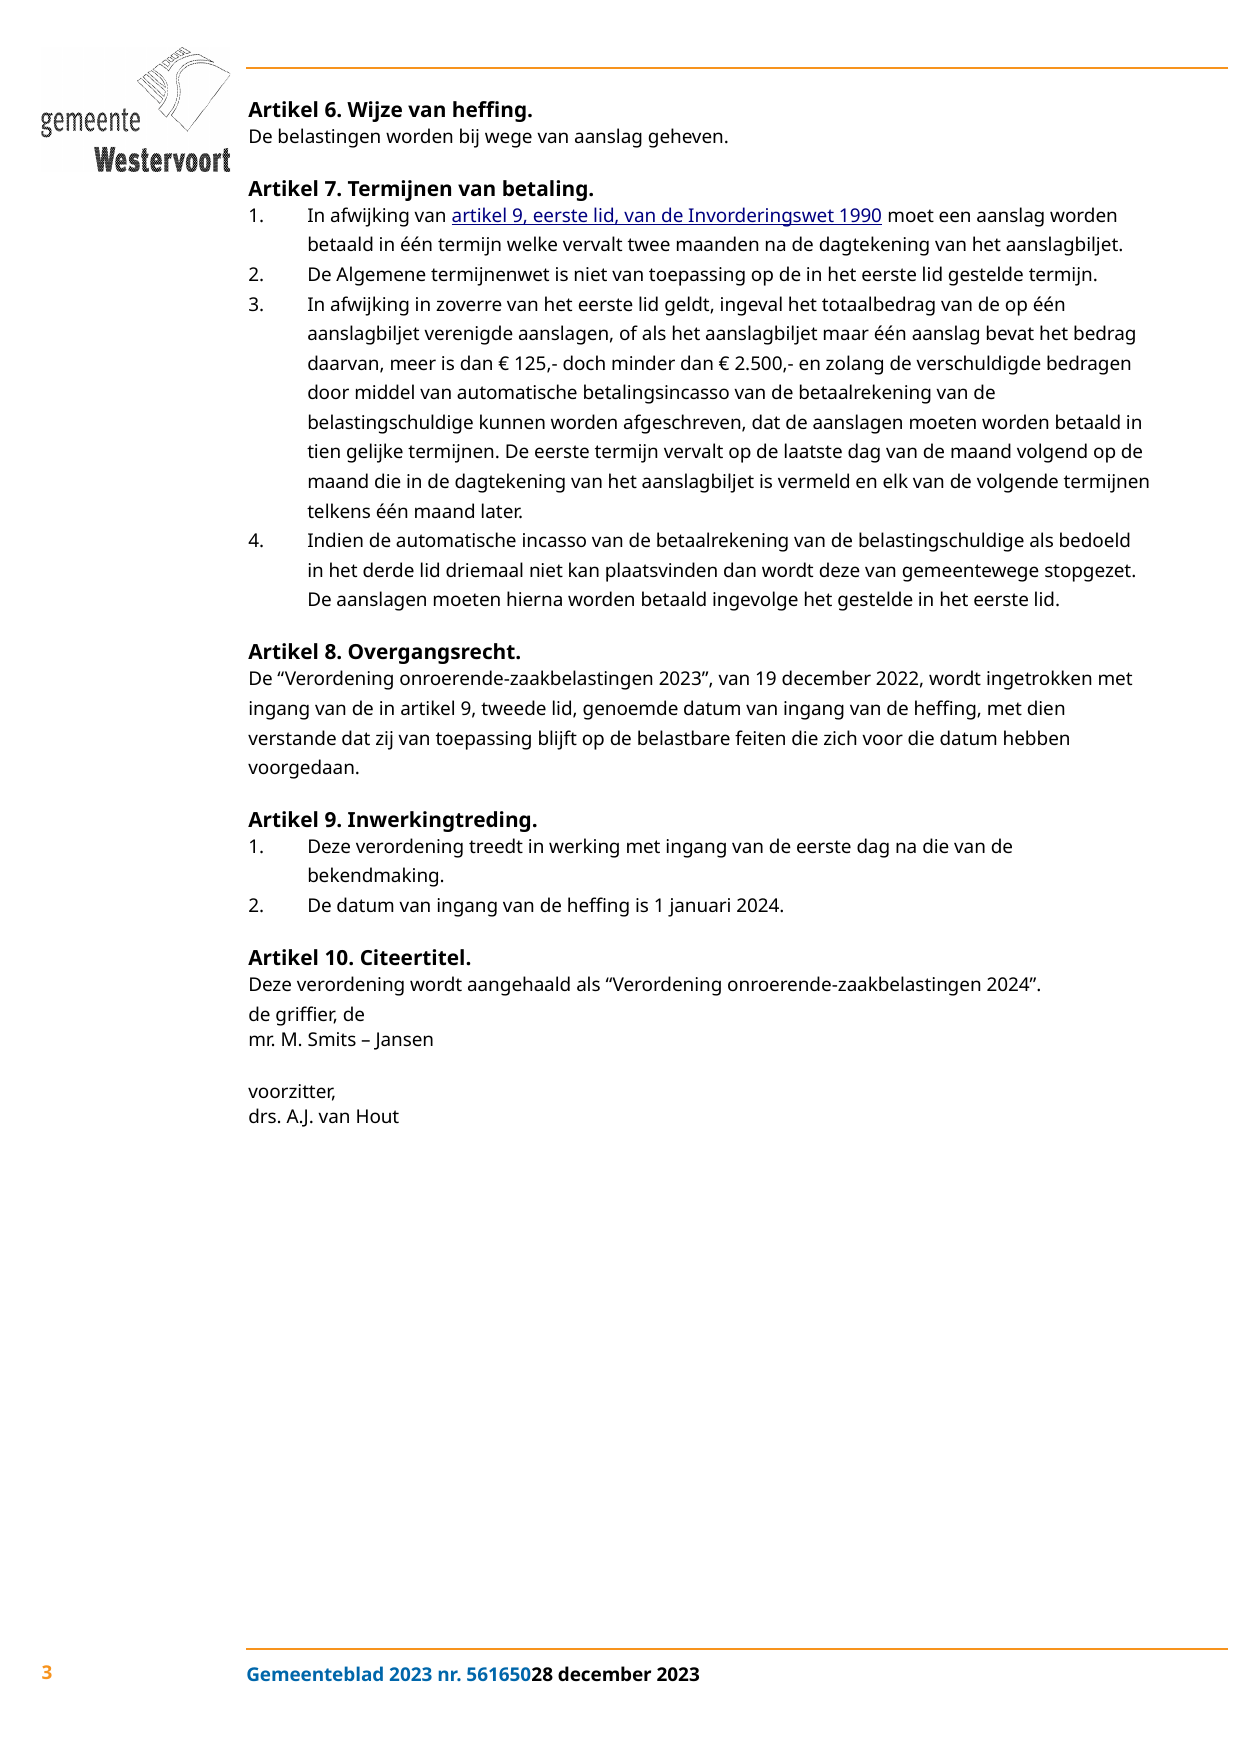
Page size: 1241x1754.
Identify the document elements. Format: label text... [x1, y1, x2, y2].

text Deze verordening wordt aangehaald als “Verordening onroerende-zaakbelastingen 2024”. [248, 971, 1152, 997]
text de griffier, de [248, 1001, 1152, 1026]
list Indien de automatische incasso van de betaalrekening van de belastingschuldige als bedoeld in het derde lid driemaal niet kan plaatsvinden dan wordt deze van gemeentewege stopgezet. De aanslagen moeten hierna worden betaald ingevolge het gestelde in het eerste lid. [248, 527, 1152, 612]
text Artikel 10. Citeertitel. [248, 943, 1152, 971]
text De “Verordening onroerende-zaakbelastingen 2023”, van 19 december 2022, wordt ingetrokken met ingang van de in artikel 9, tweede lid, genoemde datum van ingang van de heffing, met dien verstande dat zij van toepassing blijft op de belastbare feiten die zich voor die datum hebben voorgedaan. [248, 666, 1152, 780]
text Artikel 6. Wijze van heffing. [248, 95, 1152, 123]
text voorzitter, [248, 1078, 1152, 1104]
text Artikel 7. Termijnen van betaling. [248, 174, 1152, 202]
text mr. M. Smits – Jansen [248, 1026, 1152, 1052]
text De belastingen worden bij wege van aanslag geheven. [248, 123, 1152, 149]
text Artikel 9. Inwerkingtreding. [248, 805, 1152, 833]
text Artikel 8. Overgangsrecht. [248, 637, 1152, 666]
list De datum van ingang van de heffing is 1 januari 2024. [248, 892, 1152, 918]
picture [41, 47, 231, 172]
text drs. A.J. van Hout [248, 1104, 1152, 1129]
list In afwijking van artikel 9, eerste lid, van de Invorderingswet 1990 moet een aanslag worden betaald in één termijn welke vervalt twee maanden na de dagtekening van het aanslagbiljet. [248, 202, 1152, 257]
list Deze verordening treedt in werking met ingang van de eerste dag na die van de bekendmaking. [248, 833, 1152, 888]
list In afwijking in zoverre van het eerste lid geldt, ingeval het totaalbedrag van de op één aanslagbiljet verenigde aanslagen, of als het aanslagbiljet maar één aanslag bevat het bedrag daarvan, meer is dan € 125,- doch minder dan € 2.500,- en zolang de verschuldigde bedragen door middel van automatische betalingsincasso van de betaalrekening van de belastingschuldige kunnen worden afgeschreven, dat de aanslagen moeten worden betaald in tien gelijke termijnen. De eerste termijn vervalt op de laatste dag van de maand volgend op de maand die in de dagtekening van het aanslagbiljet is vermeld en elk van de volgende termijnen telkens één maand later. [248, 291, 1152, 524]
list De Algemene termijnenwet is niet van toepassing op de in het eerste lid gestelde termijn. [248, 261, 1152, 287]
